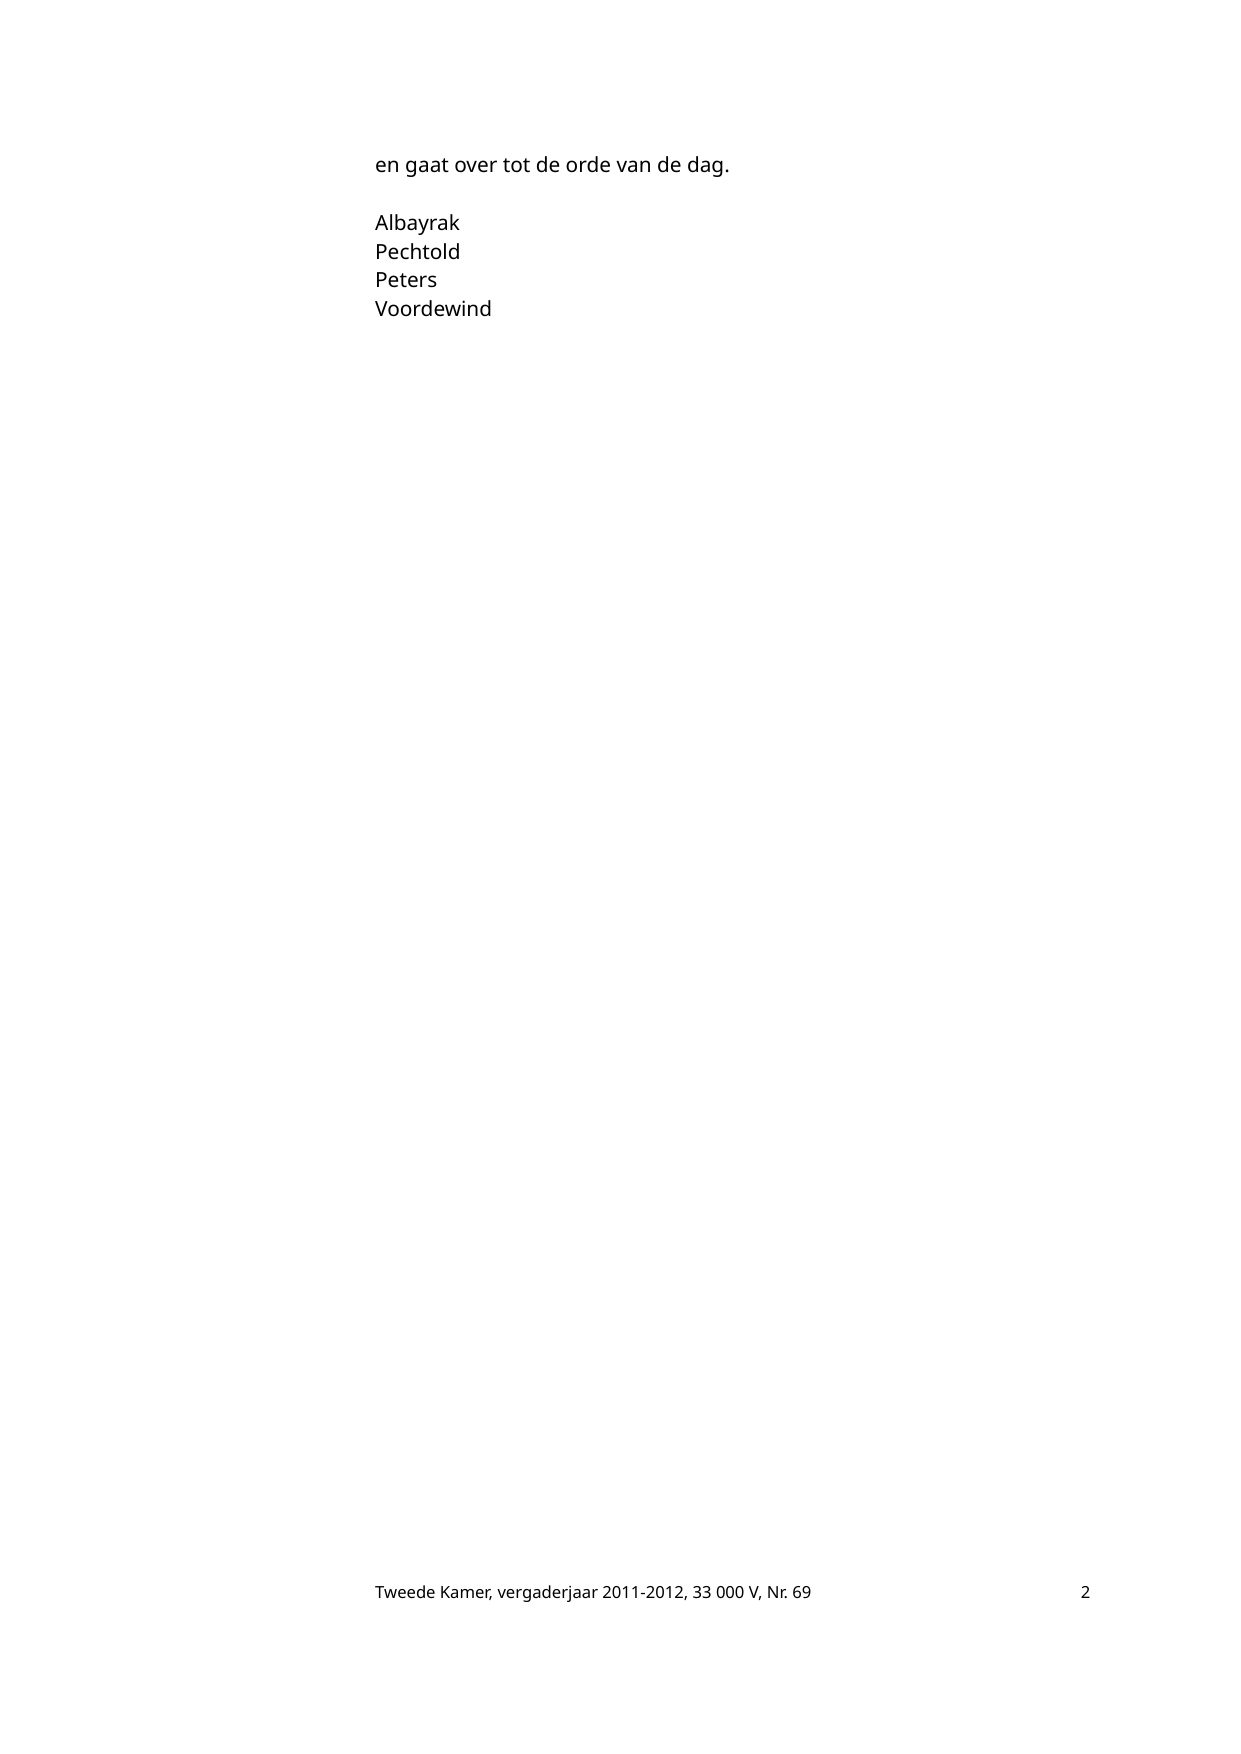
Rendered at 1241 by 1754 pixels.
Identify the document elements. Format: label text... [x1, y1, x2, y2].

text Peters [375, 265, 1090, 294]
text en gaat over tot de orde van de dag. [375, 150, 1090, 178]
text Pechtold [375, 237, 1090, 265]
text Albayrak [375, 208, 1090, 237]
text Voordewind [375, 294, 1090, 322]
